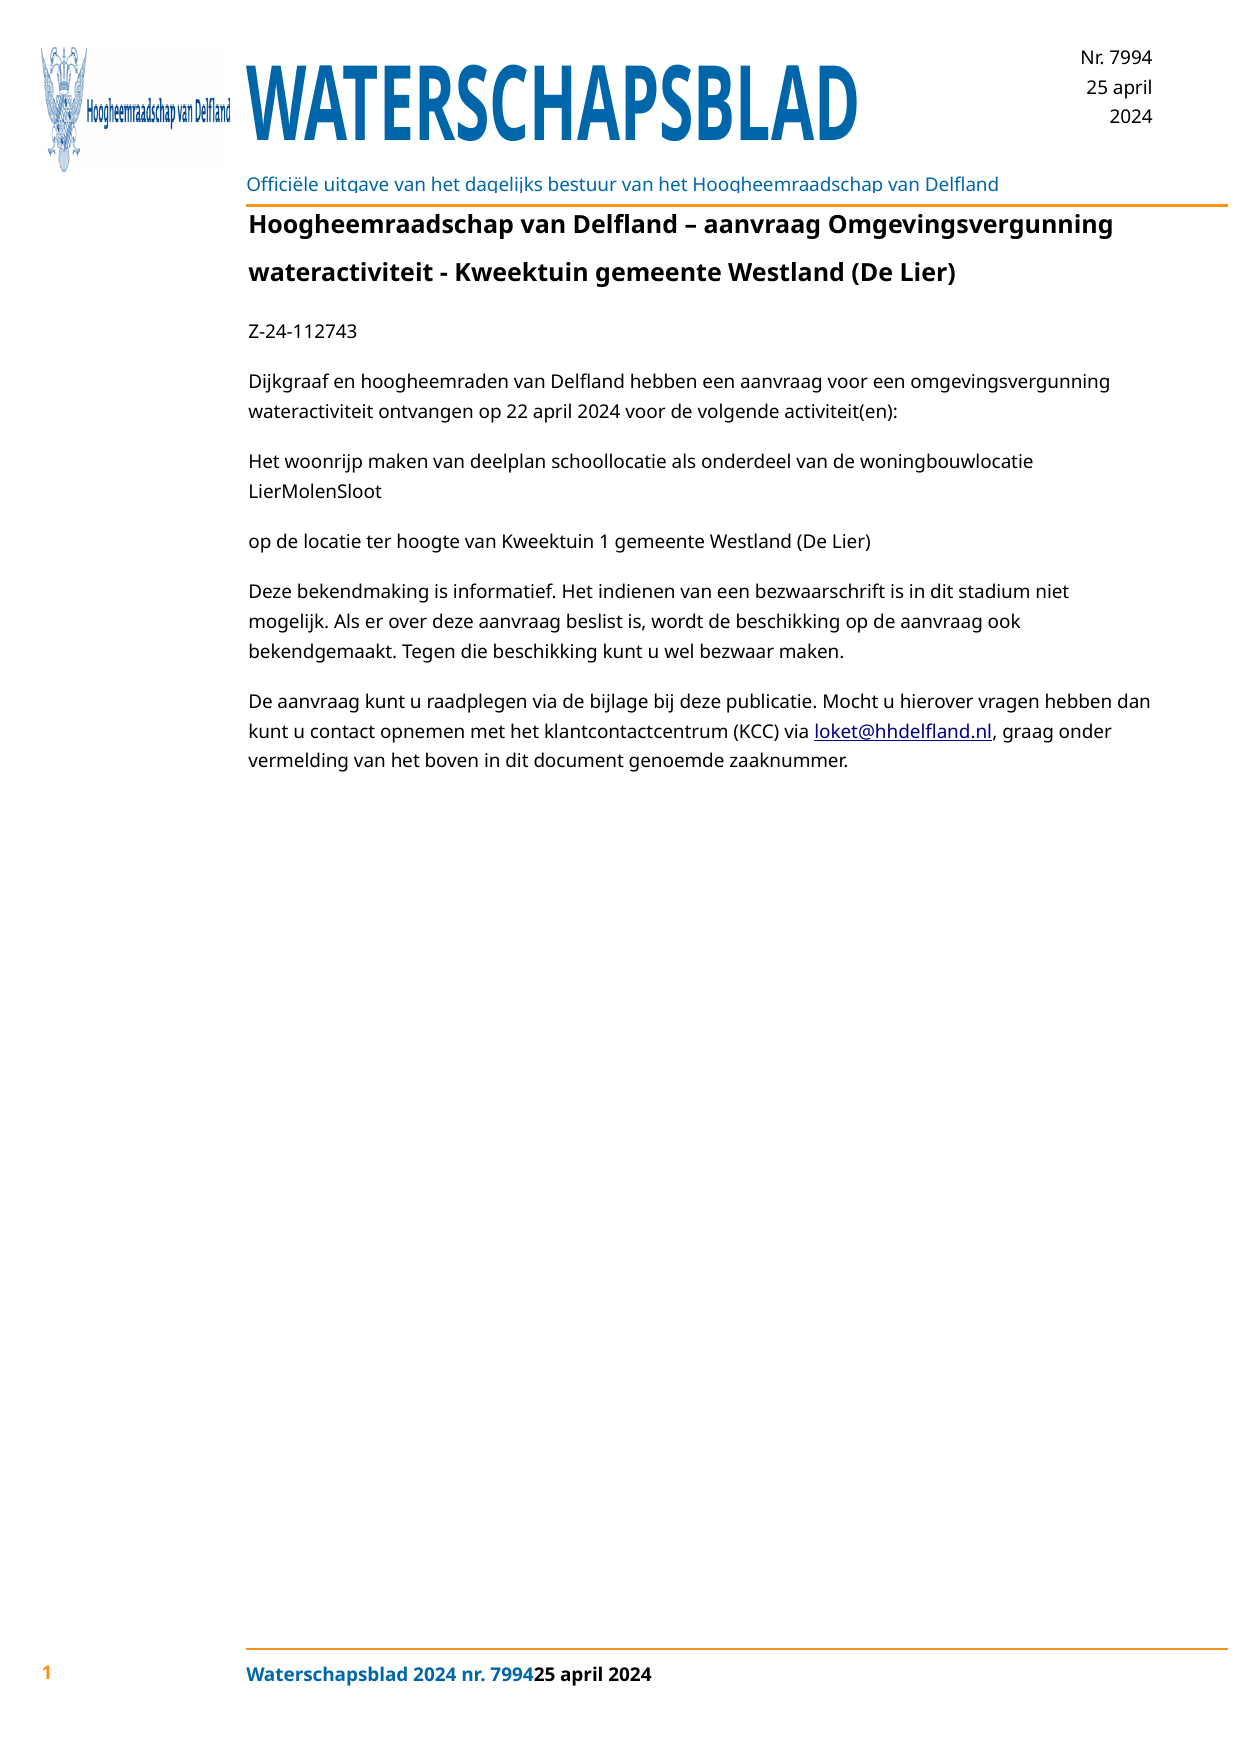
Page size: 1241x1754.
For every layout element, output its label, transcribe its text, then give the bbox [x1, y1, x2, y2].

text op de locatie ter hoogte van Kweektuin 1 gemeente Westland (De Lier) [248, 528, 1152, 554]
text Hoogheemraadschap van Delfland – aanvraag Omgevingsvergunning wateractiviteit - Kweektuin gemeente Westland (De Lier) [248, 207, 1152, 288]
picture [41, 47, 231, 172]
text Deze bekendmaking is informatief. Het indienen van een bezwaarschrift is in dit stadium niet mogelijk. Als er over deze aanvraag beslist is, wordt de beschikking op de aanvraag ook bekendgemaakt. Tegen die beschikking kunt u wel bezwaar maken. [248, 579, 1152, 664]
text Het woonrijp maken van deelplan schoollocatie als onderdeel van de woningbouwlocatie LierMolenSloot [248, 448, 1152, 504]
text De aanvraag kunt u raadplegen via de bijlage bij deze publicatie. Mocht u hierover vragen hebben dan kunt u contact opnemen met het klantcontactcentrum (KCC) via loket@hhdelfland.nl, graag onder vermelding van het boven in dit document genoemde zaaknummer. [248, 688, 1152, 773]
text Dijkgraaf en hoogheemraden van Delfland hebben een aanvraag voor een omgevingsvergunning wateractiviteit ontvangen op 22 april 2024 voor de volgende activiteit(en): [248, 368, 1152, 424]
text Z-24-112743 [248, 318, 1152, 344]
